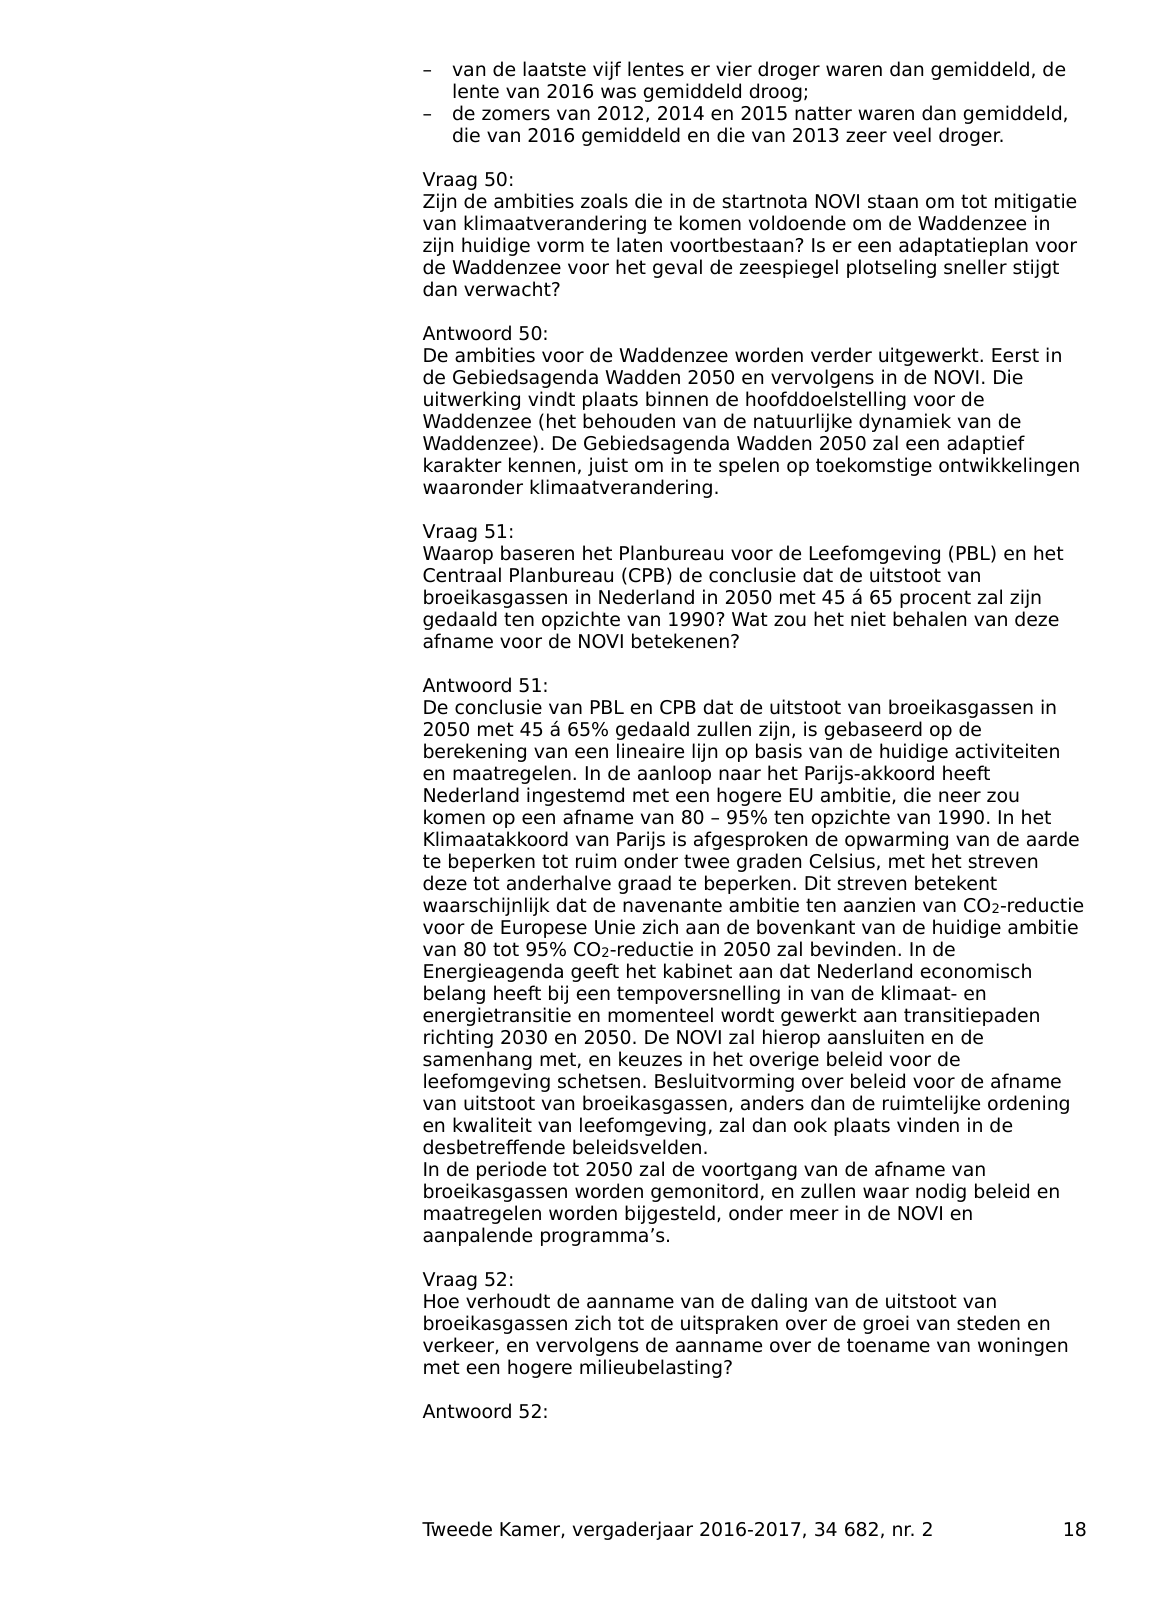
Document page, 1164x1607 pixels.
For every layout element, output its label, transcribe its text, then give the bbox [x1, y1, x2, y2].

text Antwoord 50: [422, 323, 1087, 345]
text Vraag 52: [422, 1269, 1087, 1291]
text Vraag 50: [422, 169, 1087, 191]
text – de zomers van 2012, 2014 en 2015 natter waren dan gemiddeld, die van 2016 gemiddeld en die van 2013 zeer veel droger. [422, 103, 1087, 147]
text De ambities voor de Waddenzee worden verder uitgewerkt. Eerst in de Gebiedsagenda Wadden 2050 en vervolgens in de NOVI. Die uitwerking vindt plaats binnen de hoofddoelstelling voor de Waddenzee (het behouden van de natuurlijke dynamiek van de Waddenzee). De Gebiedsagenda Wadden 2050 zal een adaptief karakter kennen, juist om in te spelen op toekomstige ontwikkelingen waaronder klimaatverandering. [422, 345, 1087, 499]
text – van de laatste vijf lentes er vier droger waren dan gemiddeld, de lente van 2016 was gemiddeld droog; [422, 59, 1087, 103]
text Zijn de ambities zoals die in de startnota NOVI staan om tot mitigatie van klimaatverandering te komen voldoende om de Waddenzee in zijn huidige vorm te laten voortbestaan? Is er een adaptatieplan voor de Waddenzee voor het geval de zeespiegel plotseling sneller stijgt dan verwacht? [422, 191, 1087, 301]
text Hoe verhoudt de aanname van de daling van de uitstoot van broeikasgassen zich tot de uitspraken over de groei van steden en verkeer, en vervolgens de aanname over de toename van woningen met een hogere milieubelasting? [422, 1291, 1087, 1379]
text De conclusie van PBL en CPB dat de uitstoot van broeikasgassen in 2050 met 45 á 65% gedaald zullen zijn, is gebaseerd op de berekening van een lineaire lijn op basis van de huidige activiteiten en maatregelen. In de aanloop naar het Parijs-akkoord heeft Nederland ingestemd met een hogere EU ambitie, die neer zou komen op een afname van 80 – 95% ten opzichte van 1990. In het Klimaatakkoord van Parijs is afgesproken de opwarming van de aarde te beperken tot ruim onder twee graden Celsius, met het streven deze tot anderhalve graad te beperken. Dit streven betekent waarschijnlijk dat de navenante ambitie ten aanzien van CO2-reductie voor de Europese Unie zich aan de bovenkant van de huidige ambitie van 80 tot 95% CO2-reductie in 2050 zal bevinden. In de Energieagenda geeft het kabinet aan dat Nederland economisch belang heeft bij een tempoversnelling in van de klimaat- en energietransitie en momenteel wordt gewerkt aan transitiepaden richting 2030 en 2050. De NOVI zal hierop aansluiten en de samenhang met, en keuzes in het overige beleid voor de leefomgeving schetsen. Besluitvorming over beleid voor de afname van uitstoot van broeikasgassen, anders dan de ruimtelijke ordening en kwaliteit van leefomgeving, zal dan ook plaats vinden in de desbetreffende beleidsvelden. [422, 697, 1087, 1159]
text In de periode tot 2050 zal de voortgang van de afname van broeikasgassen worden gemonitord, en zullen waar nodig beleid en maatregelen worden bijgesteld, onder meer in de NOVI en aanpalende programma’s. [422, 1159, 1087, 1247]
text Antwoord 52: [422, 1401, 1087, 1423]
text Waarop baseren het Planbureau voor de Leefomgeving (PBL) en het Centraal Planbureau (CPB) de conclusie dat de uitstoot van broeikasgassen in Nederland in 2050 met 45 á 65 procent zal zijn gedaald ten opzichte van 1990? Wat zou het niet behalen van deze afname voor de NOVI betekenen? [422, 543, 1087, 653]
text Antwoord 51: [422, 675, 1087, 697]
text Vraag 51: [422, 521, 1087, 543]
